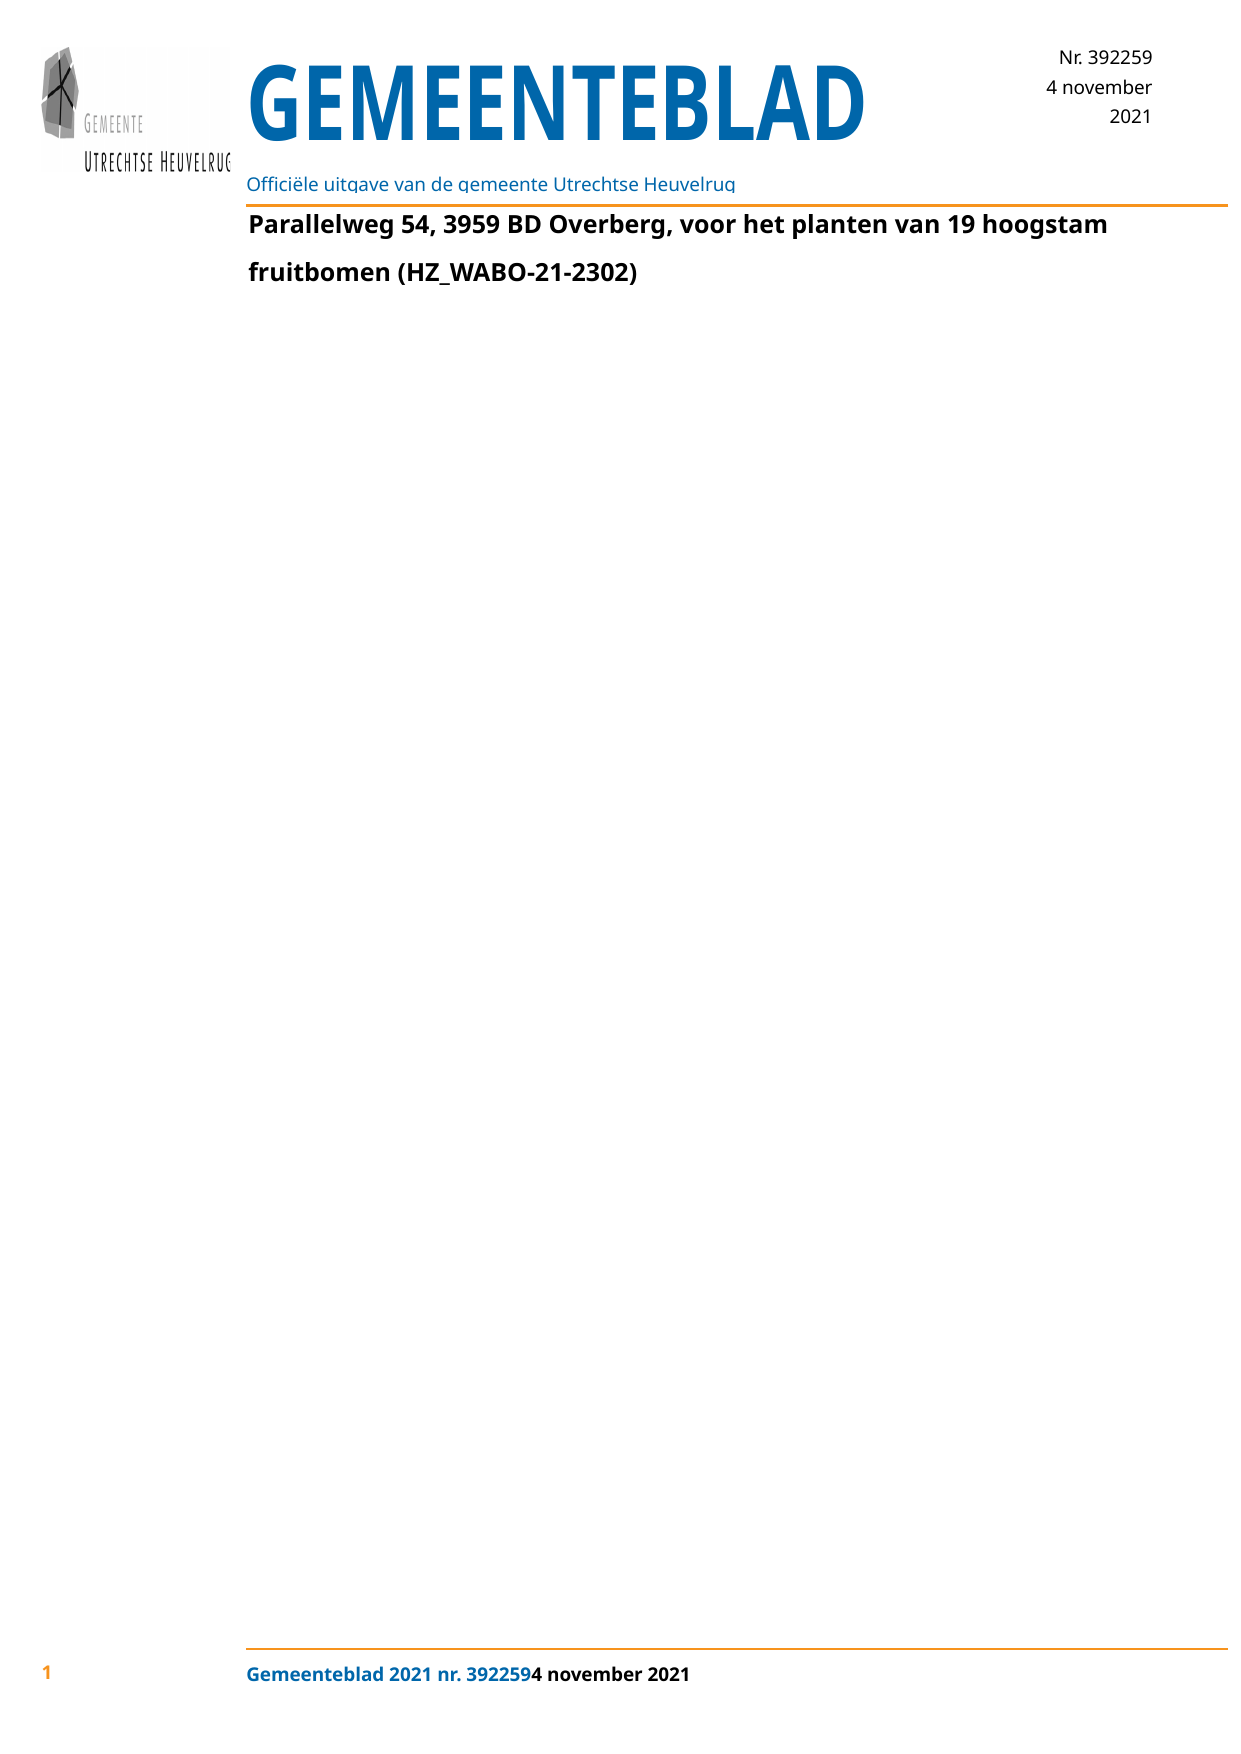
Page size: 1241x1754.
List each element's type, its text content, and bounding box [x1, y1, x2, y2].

text Parallelweg 54, 3959 BD Overberg, voor het planten van 19 hoogstam fruitbomen (HZ_WABO-21-2302) [248, 207, 1152, 288]
picture [41, 47, 231, 172]
